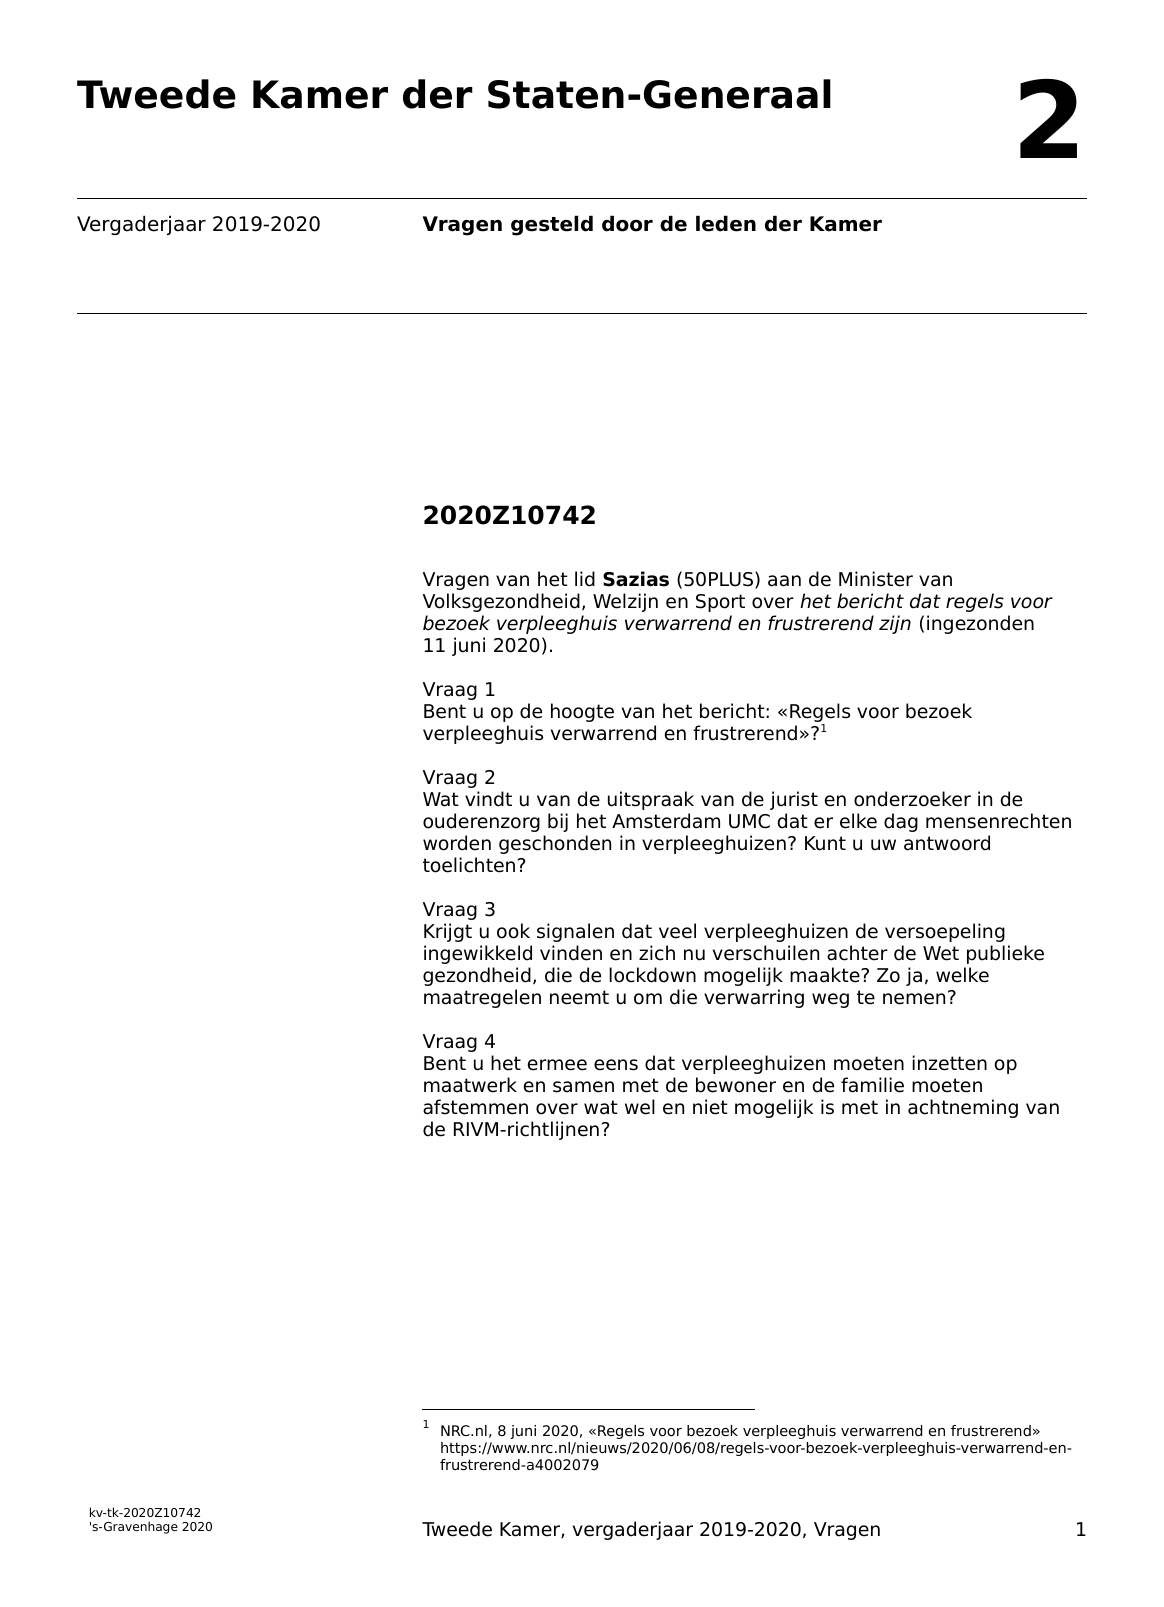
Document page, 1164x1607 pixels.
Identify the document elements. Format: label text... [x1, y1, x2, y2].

text Bent u op de hoogte van het bericht: «Regels voor bezoek verpleeghuis verwarrend en frustrerend»? [422, 701, 1087, 745]
text Bent u het ermee eens dat verpleeghuizen moeten inzetten op maatwerk en samen met de bewoner en de familie moeten afstemmen over wat wel en niet mogelijk is met in achtneming van de RIVM-richtlijnen? [422, 1053, 1087, 1141]
text Vragen van het lid Sazias (50PLUS) aan de Minister van Volksgezondheid, Welzijn en Sport over het bericht dat regels voor bezoek verpleeghuis verwarrend en frustrerend zijn (ingezonden 11 juni 2020). [422, 569, 1087, 657]
text Vraag 1 [422, 679, 1087, 701]
text Vraag 2 [422, 767, 1087, 789]
table_header 2 [886, 59, 1087, 198]
table_header Tweede Kamer der Staten-Generaal [77, 59, 886, 198]
text kv-tk-2020Z10742 [88, 1506, 323, 1520]
text 's-Gravenhage 2020 [88, 1520, 323, 1534]
text Vraag 4 [422, 1031, 1087, 1053]
text Vraag 3 [422, 899, 1087, 921]
table_cell Vragen gesteld door de leden der Kamer [422, 199, 1087, 313]
text Wat vindt u van de uitspraak van de jurist en onderzoeker in de ouderenzorg bij het Amsterdam UMC dat er elke dag mensenrechten worden geschonden in verpleeghuizen? Kunt u uw antwoord toelichten? [422, 789, 1087, 877]
text Krijgt u ook signalen dat veel verpleeghuizen de versoepeling ingewikkeld vinden en zich nu verschuilen achter de Wet publieke gezondheid, die de lockdown mogelijk maakte? Zo ja, welke maatregelen neemt u om die verwarring weg te nemen? [422, 921, 1087, 1009]
text 2020Z10742 [422, 501, 1087, 531]
text NRC.nl, 8 juni 2020, «Regels voor bezoek verpleeghuis verwarrend en frustrerend» https://www.nrc.nl/nieuws/2020/06/08/regels-voor-bezoek-verpleeghuis-verwarrend-en-frustrerend-a4002079 [422, 1418, 1087, 1474]
table_cell Vergaderjaar 2019-2020 [77, 199, 422, 313]
